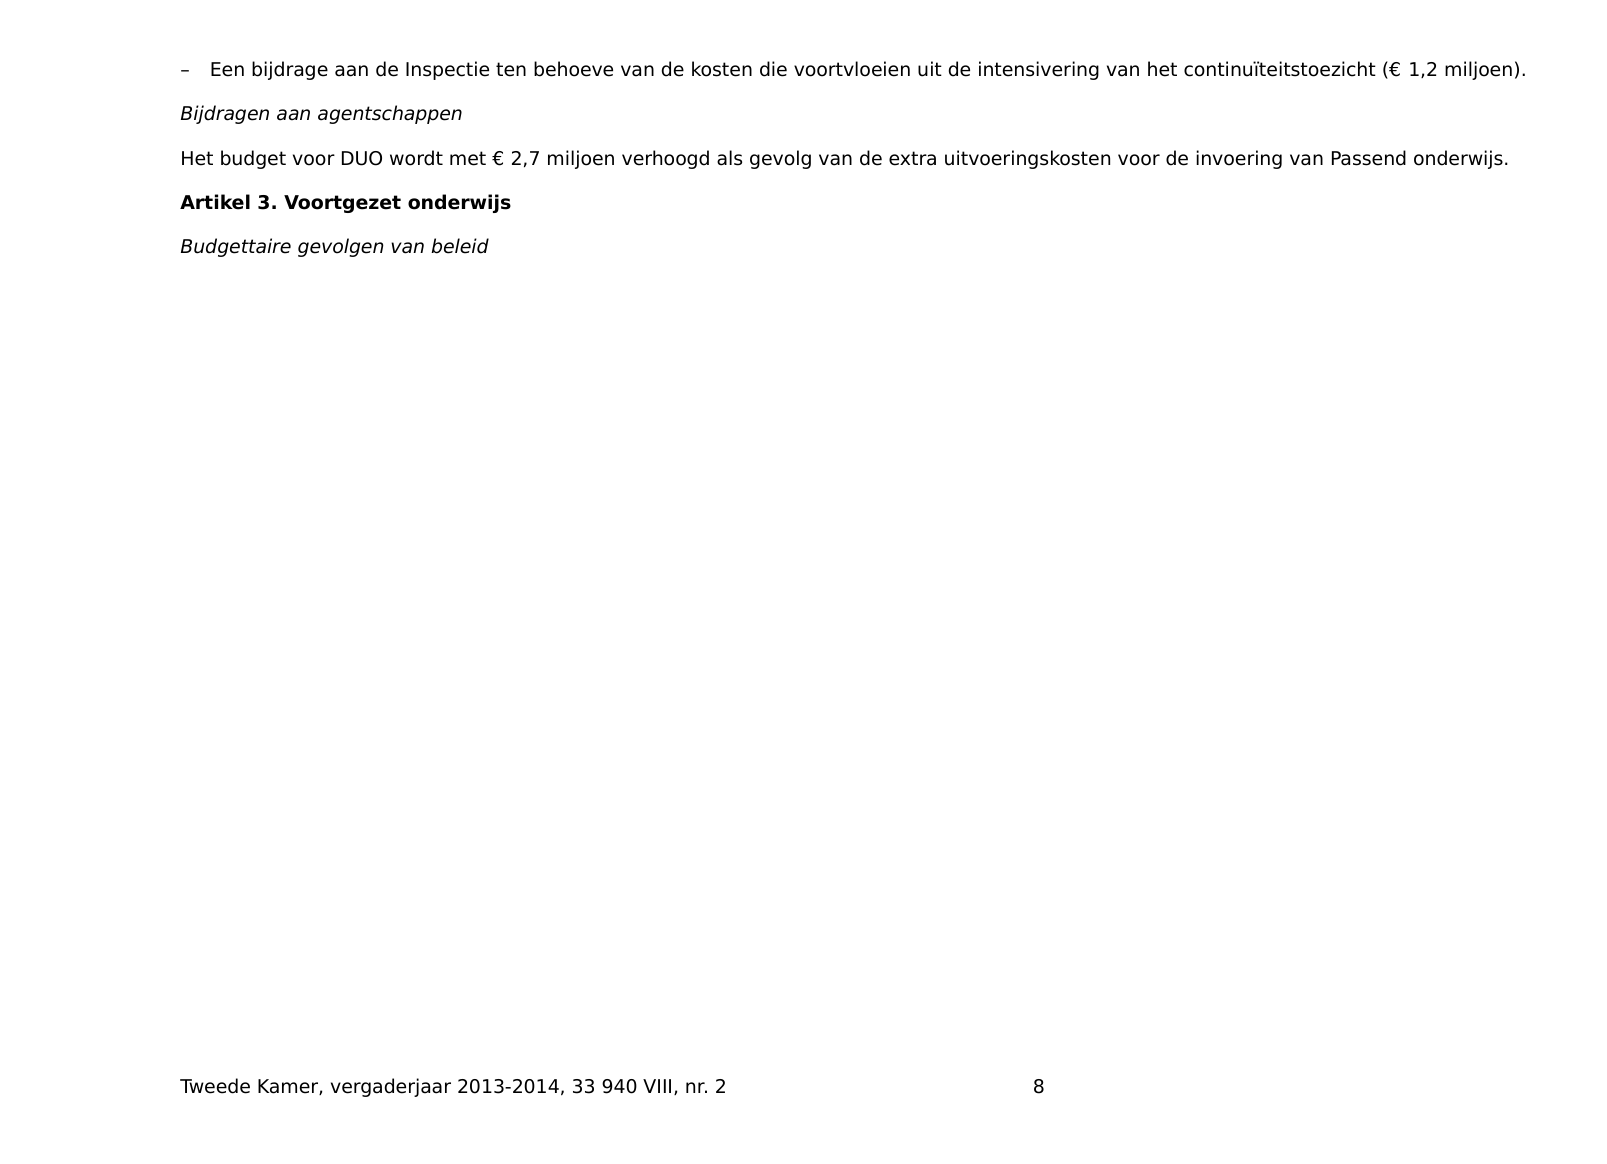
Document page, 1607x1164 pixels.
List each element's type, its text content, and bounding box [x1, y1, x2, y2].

subtitle Budgettaire gevolgen van beleid [180, 236, 1529, 258]
text Het budget voor DUO wordt met € 2,7 miljoen verhoogd als gevolg van de extra uitvoeringskosten voor de invoering van Passend onderwijs. [180, 147, 1529, 169]
subtitle Bijdragen aan agentschappen [180, 103, 1529, 125]
text – Een bijdrage aan de Inspectie ten behoeve van de kosten die voortvloeien uit de intensivering van het continuïteitstoezicht (€ 1,2 miljoen). [180, 59, 1529, 81]
subtitle Artikel 3. Voortgezet onderwijs [180, 192, 1529, 213]
